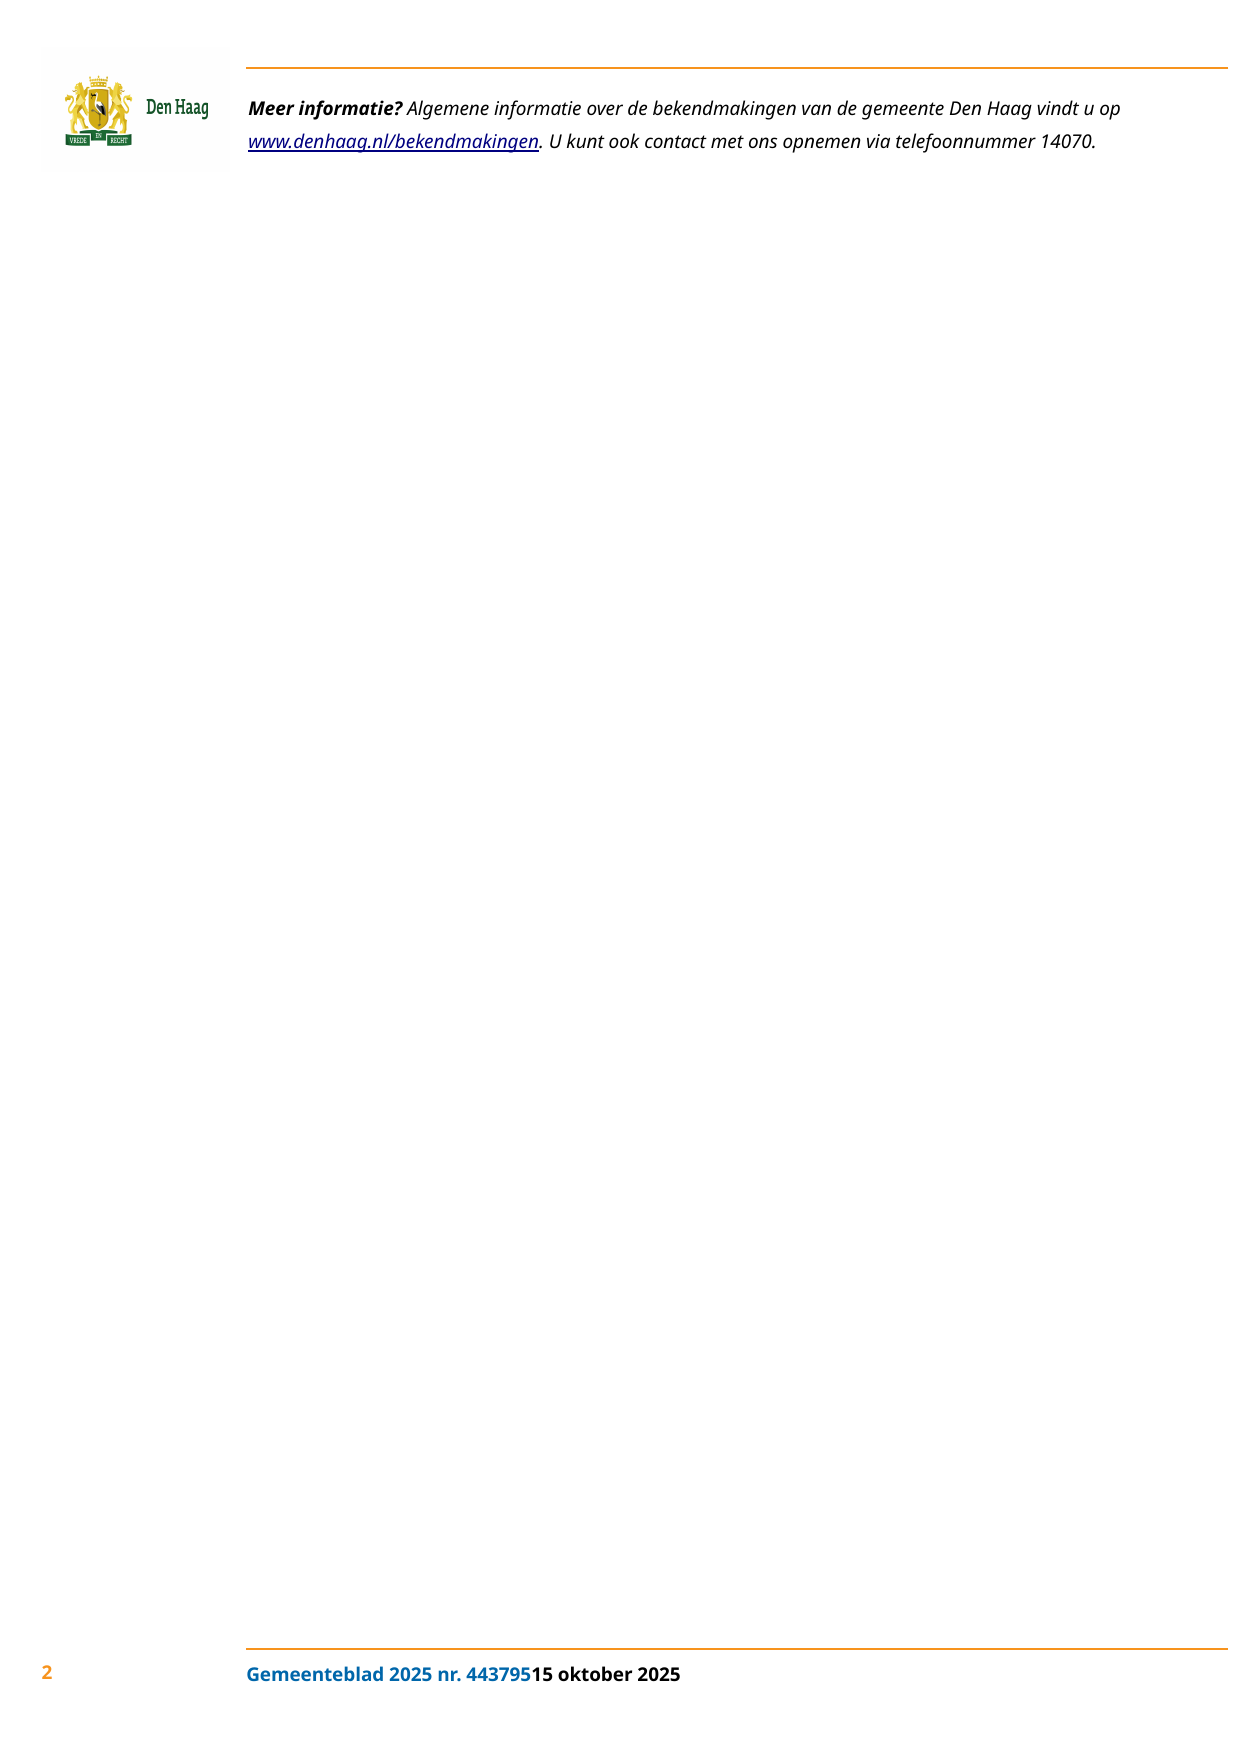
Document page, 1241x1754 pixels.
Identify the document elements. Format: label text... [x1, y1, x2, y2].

picture [41, 47, 231, 172]
text Meer informatie? Algemene informatie over de bekendmakingen van de gemeente Den Haag vindt u op www.denhaag.nl/bekendmakingen. U kunt ook contact met ons opnemen via telefoonnummer 14070. [248, 95, 1152, 154]
